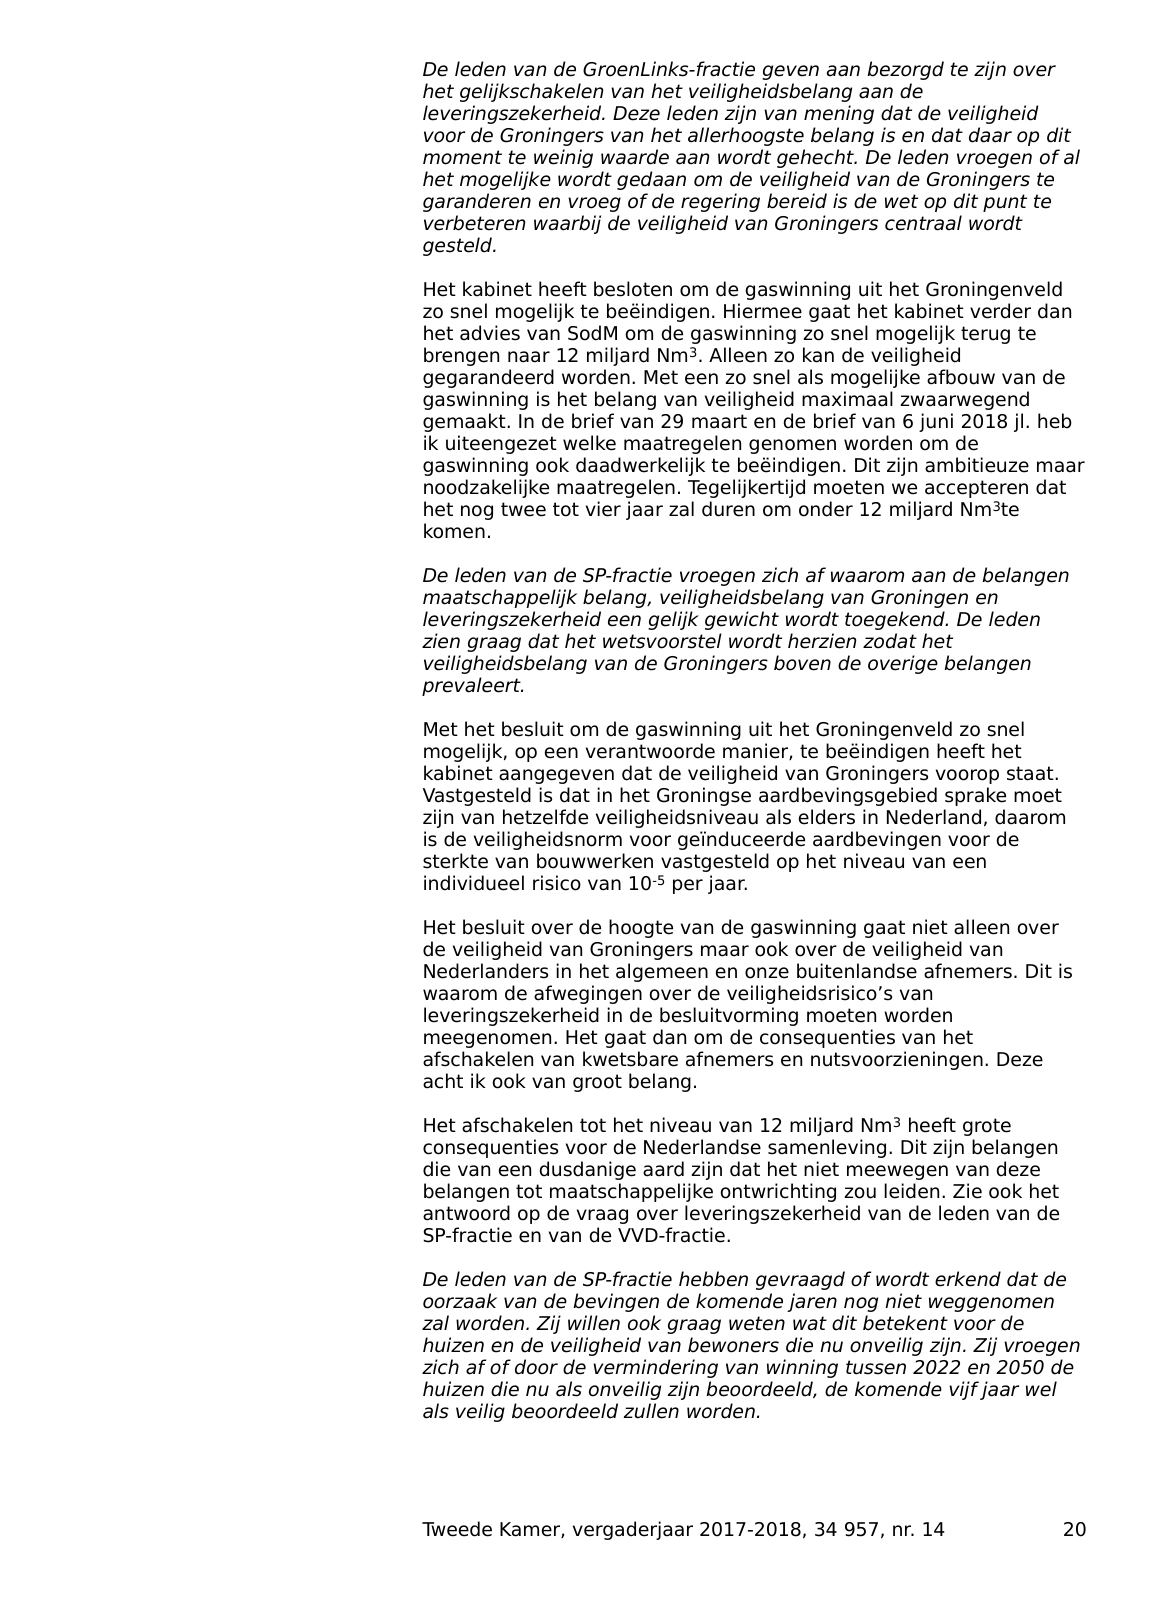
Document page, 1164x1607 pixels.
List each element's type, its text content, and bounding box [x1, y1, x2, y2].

text De leden van de GroenLinks-fractie geven aan bezorgd te zijn over het gelijkschakelen van het veiligheidsbelang aan de leveringszekerheid. Deze leden zijn van mening dat de veiligheid voor de Groningers van het allerhoogste belang is en dat daar op dit moment te weinig waarde aan wordt gehecht. De leden vroegen of al het mogelijke wordt gedaan om de veiligheid van de Groningers te garanderen en vroeg of de regering bereid is de wet op dit punt te verbeteren waarbij de veiligheid van Groningers centraal wordt gesteld. [422, 59, 1087, 257]
text Het afschakelen tot het niveau van 12 miljard Nm3 heeft grote consequenties voor de Nederlandse samenleving. Dit zijn belangen die van een dusdanige aard zijn dat het niet meewegen van deze belangen tot maatschappelijke ontwrichting zou leiden. Zie ook het antwoord op de vraag over leveringszekerheid van de leden van de SP-fractie en van de VVD-fractie. [422, 1115, 1087, 1247]
text De leden van de SP-fractie hebben gevraagd of wordt erkend dat de oorzaak van de bevingen de komende jaren nog niet weggenomen zal worden. Zij willen ook graag weten wat dit betekent voor de huizen en de veiligheid van bewoners die nu onveilig zijn. Zij vroegen zich af of door de vermindering van winning tussen 2022 en 2050 de huizen die nu als onveilig zijn beoordeeld, de komende vijf jaar wel als veilig beoordeeld zullen worden. [422, 1269, 1087, 1423]
text Met het besluit om de gaswinning uit het Groningenveld zo snel mogelijk, op een verantwoorde manier, te beëindigen heeft het kabinet aangegeven dat de veiligheid van Groningers voorop staat. Vastgesteld is dat in het Groningse aardbevingsgebied sprake moet zijn van hetzelfde veiligheidsniveau als elders in Nederland, daarom is de veiligheidsnorm voor geïnduceerde aardbevingen voor de sterkte van bouwwerken vastgesteld op het niveau van een individueel risico van 10-5 per jaar. [422, 719, 1087, 895]
text Het besluit over de hoogte van de gaswinning gaat niet alleen over de veiligheid van Groningers maar ook over de veiligheid van Nederlanders in het algemeen en onze buitenlandse afnemers. Dit is waarom de afwegingen over de veiligheidsrisico’s van leveringszekerheid in de besluitvorming moeten worden meegenomen. Het gaat dan om de consequenties van het afschakelen van kwetsbare afnemers en nutsvoorzieningen. Deze acht ik ook van groot belang. [422, 917, 1087, 1093]
text De leden van de SP-fractie vroegen zich af waarom aan de belangen maatschappelijk belang, veiligheidsbelang van Groningen en leveringszekerheid een gelijk gewicht wordt toegekend. De leden zien graag dat het wetsvoorstel wordt herzien zodat het veiligheidsbelang van de Groningers boven de overige belangen prevaleert. [422, 565, 1087, 697]
text Het kabinet heeft besloten om de gaswinning uit het Groningenveld zo snel mogelijk te beëindigen. Hiermee gaat het kabinet verder dan het advies van SodM om de gaswinning zo snel mogelijk terug te brengen naar 12 miljard Nm3. Alleen zo kan de veiligheid gegarandeerd worden. Met een zo snel als mogelijke afbouw van de gaswinning is het belang van veiligheid maximaal zwaarwegend gemaakt. In de brief van 29 maart en de brief van 6 juni 2018 jl. heb ik uiteengezet welke maatregelen genomen worden om de gaswinning ook daadwerkelijk te beëindigen. Dit zijn ambitieuze maar noodzakelijke maatregelen. Tegelijkertijd moeten we accepteren dat het nog twee tot vier jaar zal duren om onder 12 miljard Nm3te komen. [422, 279, 1087, 543]
